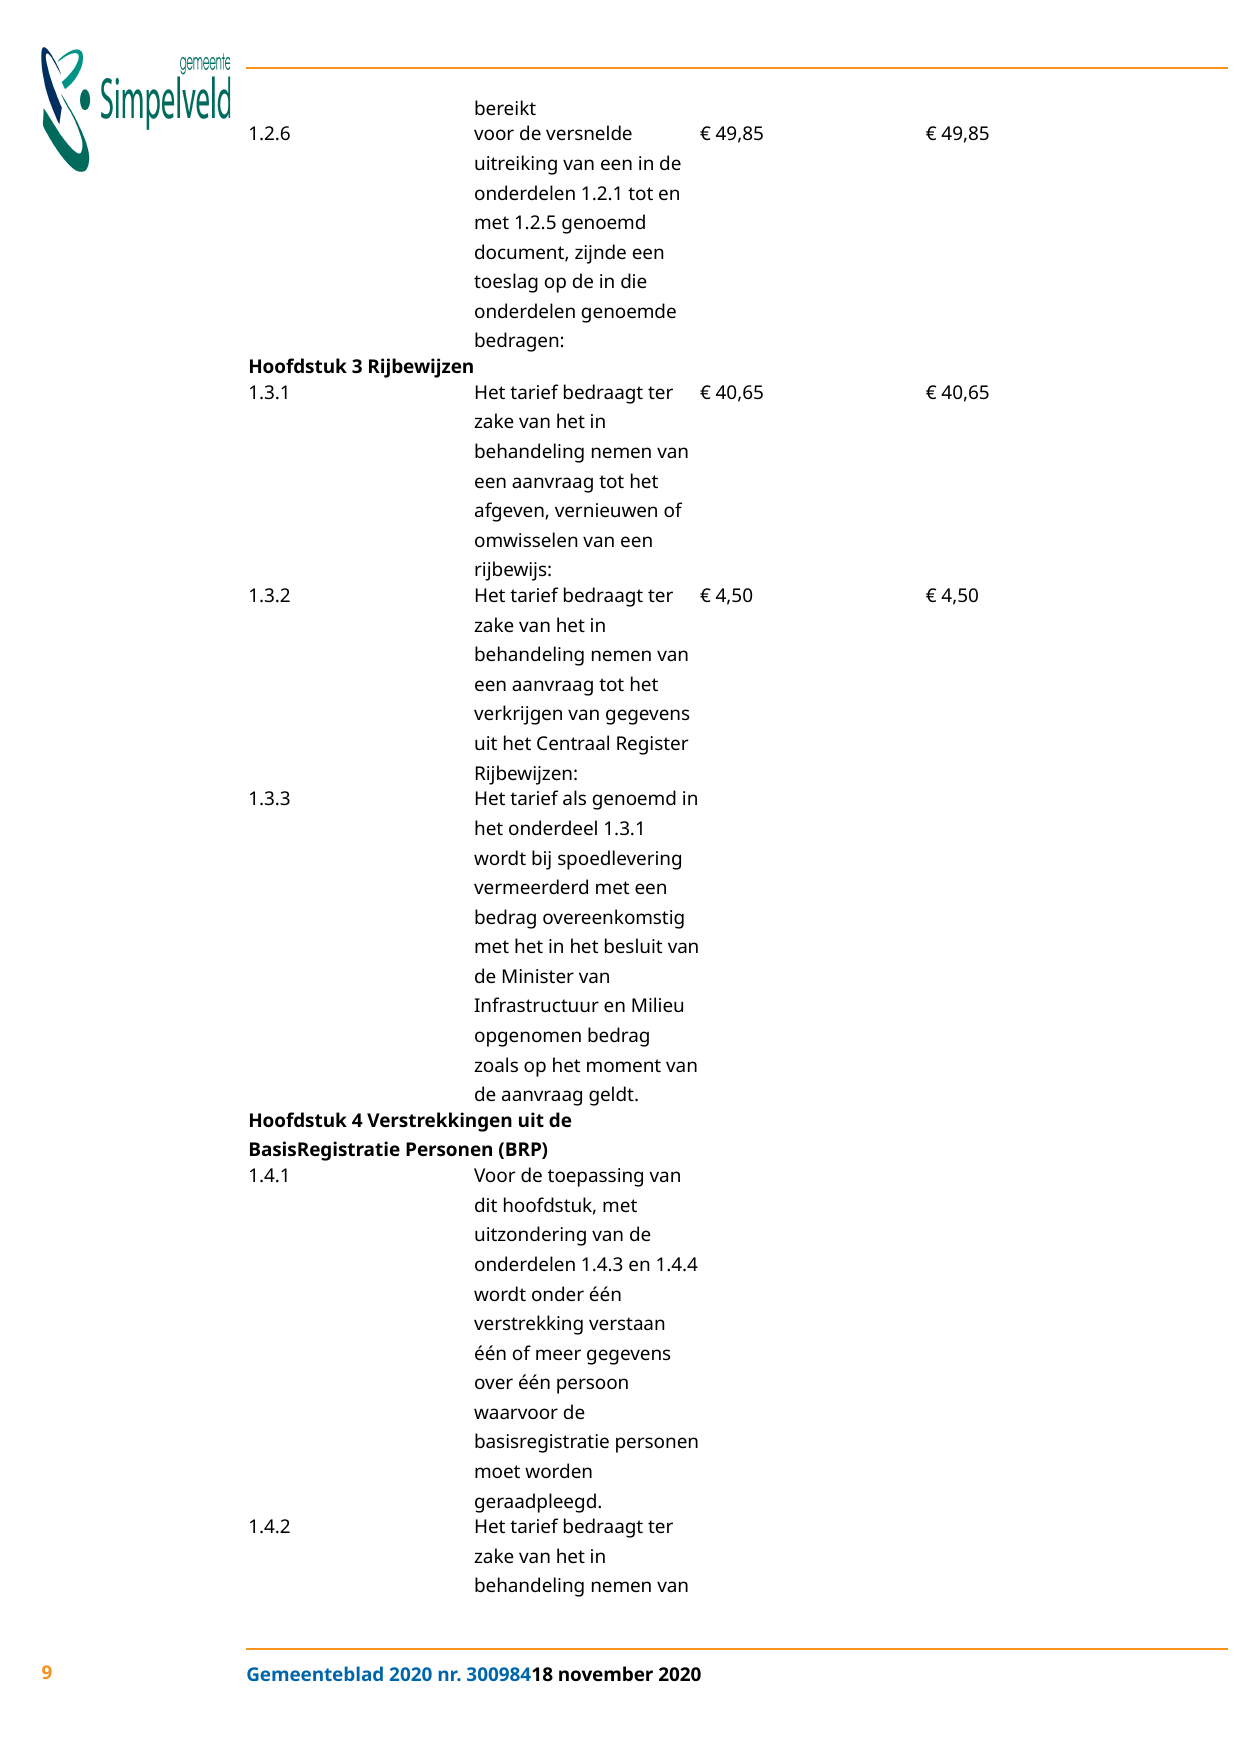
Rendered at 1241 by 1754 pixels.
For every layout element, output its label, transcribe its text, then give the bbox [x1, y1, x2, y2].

table_cell 1.2.6 [248, 121, 474, 353]
table_cell [926, 1514, 1152, 1598]
table_cell [926, 1107, 1152, 1162]
table_cell Hoofdstuk 4 Verstrekkingen uit de BasisRegistratie Personen (BRP) [248, 1107, 700, 1162]
table_cell bereikt [474, 95, 700, 121]
table_cell Voor de toepassing van dit hoofdstuk, met uitzondering van de onderdelen 1.4.3 en 1.4.4 wordt onder één verstrekking verstaan één of meer gegevens over één persoon waarvoor de basisregistratie personen moet worden geraadpleegd. [474, 1163, 700, 1513]
table_cell [926, 353, 1152, 379]
picture [41, 47, 231, 172]
table_cell € 49,85 [926, 121, 1152, 353]
table_cell 1.4.2 [248, 1514, 474, 1598]
table_cell Het tarief bedraagt ter zake van het in behandeling nemen van een aanvraag tot het afgeven, vernieuwen of omwisselen van een rijbewijs: [474, 379, 700, 582]
table_cell € 49,85 [700, 121, 926, 353]
table_cell 1.3.3 [248, 786, 474, 1107]
table_cell € 4,50 [926, 582, 1152, 786]
table_cell [248, 95, 474, 121]
table_cell [700, 1514, 926, 1598]
table_cell [700, 1107, 926, 1162]
table_cell [926, 786, 1152, 1107]
table_cell [700, 1163, 926, 1513]
table_cell [926, 95, 1152, 121]
table_cell 1.3.1 [248, 379, 474, 582]
table_cell Het tarief als genoemd in het onderdeel 1.3.1 wordt bij spoedlevering vermeerderd met een bedrag overeenkomstig met het in het besluit van de Minister van Infrastructuur en Milieu opgenomen bedrag zoals op het moment van de aanvraag geldt. [474, 786, 700, 1107]
table_cell Het tarief bedraagt ter zake van het in behandeling nemen van [474, 1514, 700, 1598]
table_cell [700, 786, 926, 1107]
table_cell 1.4.1 [248, 1163, 474, 1513]
table_cell 1.3.2 [248, 582, 474, 786]
table_cell Het tarief bedraagt ter zake van het in behandeling nemen van een aanvraag tot het verkrijgen van gegevens uit het Centraal Register Rijbewijzen: [474, 582, 700, 786]
table_cell [700, 95, 926, 121]
table_cell [700, 353, 926, 379]
table_cell € 4,50 [700, 582, 926, 786]
table_cell Hoofdstuk 3 Rijbewijzen [248, 353, 700, 379]
table_cell voor de versnelde uitreiking van een in de onderdelen 1.2.1 tot en met 1.2.5 genoemd document, zijnde een toeslag op de in die onderdelen genoemde bedragen: [474, 121, 700, 353]
table_cell [926, 1163, 1152, 1513]
table_cell € 40,65 [700, 379, 926, 582]
table_cell € 40,65 [926, 379, 1152, 582]
